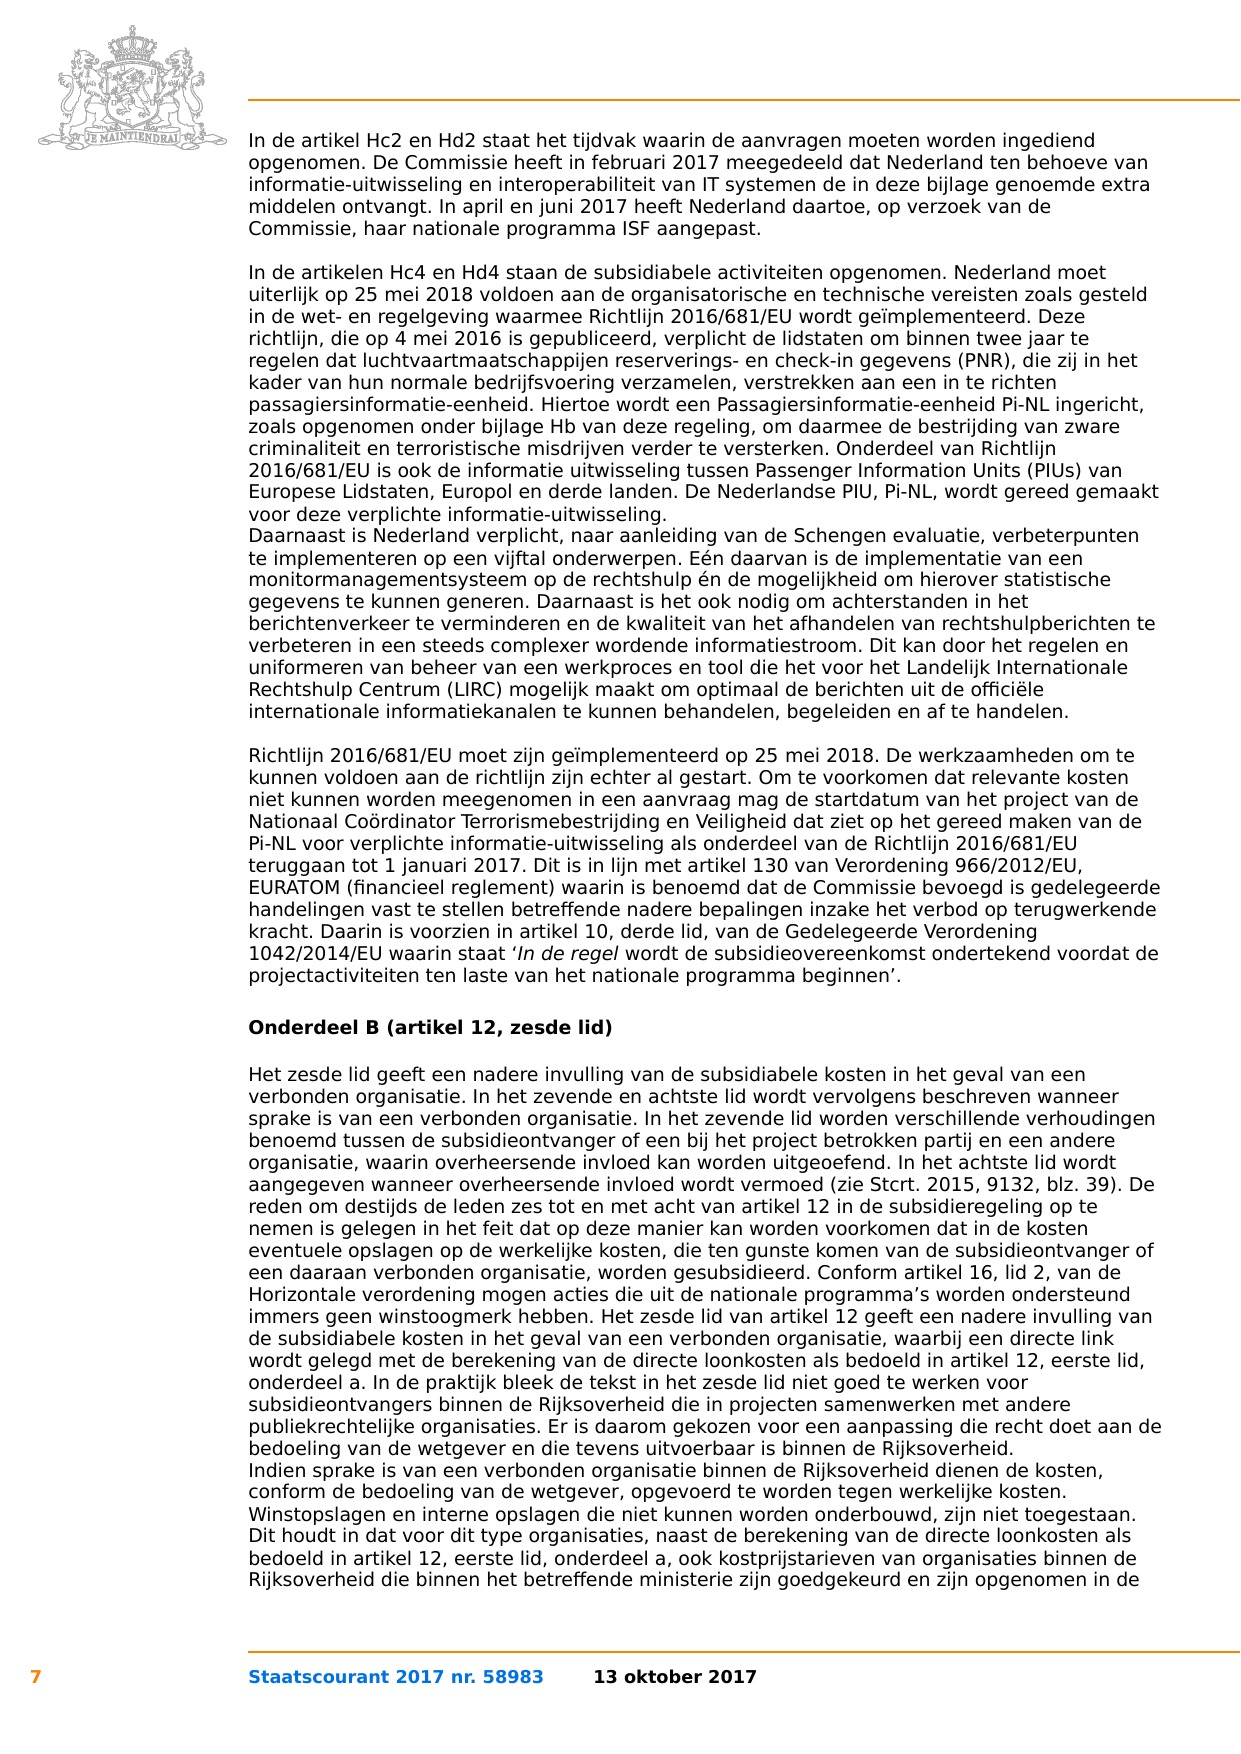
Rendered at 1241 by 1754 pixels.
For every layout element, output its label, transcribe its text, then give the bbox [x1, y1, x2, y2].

picture [38, 25, 227, 150]
text In de artikelen Hc4 en Hd4 staan de subsidiabele activiteiten opgenomen. Nederland moet uiterlijk op 25 mei 2018 voldoen aan de organisatorische en technische vereisten zoals gesteld in de wet- en regelgeving waarmee Richtlijn 2016/681/EU wordt geïmplementeerd. Deze richtlijn, die op 4 mei 2016 is gepubliceerd, verplicht de lidstaten om binnen twee jaar te regelen dat luchtvaartmaatschappijen reserverings- en check-in gegevens (PNR), die zij in het kader van hun normale bedrijfsvoering verzamelen, verstrekken aan een in te richten passagiersinformatie-eenheid. Hiertoe wordt een Passagiersinformatie-eenheid Pi-NL ingericht, zoals opgenomen onder bijlage Hb van deze regeling, om daarmee de bestrijding van zware criminaliteit en terroristische misdrijven verder te versterken. Onderdeel van Richtlijn 2016/681/EU is ook de informatie uitwisseling tussen Passenger Information Units (PIUs) van Europese Lidstaten, Europol en derde landen. De Nederlandse PIU, Pi-NL, wordt gereed gemaakt voor deze verplichte informatie-uitwisseling. [248, 262, 1163, 525]
text Het zesde lid geeft een nadere invulling van de subsidiabele kosten in het geval van een verbonden organisatie. In het zevende en achtste lid wordt vervolgens beschreven wanneer sprake is van een verbonden organisatie. In het zevende lid worden verschillende verhoudingen benoemd tussen de subsidieontvanger of een bij het project betrokken partij en een andere organisatie, waarin overheersende invloed kan worden uitgeoefend. In het achtste lid wordt aangegeven wanneer overheersende invloed wordt vermoed (zie Stcrt. 2015, 9132, blz. 39). De reden om destijds de leden zes tot en met acht van artikel 12 in de subsidieregeling op te nemen is gelegen in het feit dat op deze manier kan worden voorkomen dat in de kosten eventuele opslagen op de werkelijke kosten, die ten gunste komen van de subsidieontvanger of een daaraan verbonden organisatie, worden gesubsidieerd. Conform artikel 16, lid 2, van de Horizontale verordening mogen acties die uit de nationale programma’s worden ondersteund immers geen winstoogmerk hebben. Het zesde lid van artikel 12 geeft een nadere invulling van de subsidiabele kosten in het geval van een verbonden organisatie, waarbij een directe link wordt gelegd met de berekening van de directe loonkosten als bedoeld in artikel 12, eerste lid, onderdeel a. In de praktijk bleek de tekst in het zesde lid niet goed te werken voor subsidieontvangers binnen de Rijksoverheid die in projecten samenwerken met andere publiekrechtelijke organisaties. Er is daarom gekozen voor een aanpassing die recht doet aan de bedoeling van de wetgever en die tevens uitvoerbaar is binnen de Rijksoverheid. [248, 1064, 1163, 1459]
text Indien sprake is van een verbonden organisatie binnen de Rijksoverheid dienen de kosten, conform de bedoeling van de wetgever, opgevoerd te worden tegen werkelijke kosten. Winstopslagen en interne opslagen die niet kunnen worden onderbouwd, zijn niet toegestaan. Dit houdt in dat voor dit type organisaties, naast de berekening van de directe loonkosten als bedoeld in artikel 12, eerste lid, onderdeel a, ook kostprijstarieven van organisaties binnen de Rijksoverheid die binnen het betreffende ministerie zijn goedgekeurd en zijn opgenomen in de [248, 1459, 1163, 1591]
subtitle Onderdeel B (artikel 12, zesde lid) [248, 1017, 1163, 1039]
text Daarnaast is Nederland verplicht, naar aanleiding van de Schengen evaluatie, verbeterpunten te implementeren op een vijftal onderwerpen. Eén daarvan is de implementatie van een monitormanagementsysteem op de rechtshulp én de mogelijkheid om hierover statistische gegevens te kunnen generen. Daarnaast is het ook nodig om achterstanden in het berichtenverkeer te verminderen en de kwaliteit van het afhandelen van rechtshulpberichten te verbeteren in een steeds complexer wordende informatiestroom. Dit kan door het regelen en uniformeren van beheer van een werkproces en tool die het voor het Landelijk Internationale Rechtshulp Centrum (LIRC) mogelijk maakt om optimaal de berichten uit de officiële internationale informatiekanalen te kunnen behandelen, begeleiden en af te handelen. [248, 525, 1163, 723]
text Richtlijn 2016/681/EU moet zijn geïmplementeerd op 25 mei 2018. De werkzaamheden om te kunnen voldoen aan de richtlijn zijn echter al gestart. Om te voorkomen dat relevante kosten niet kunnen worden meegenomen in een aanvraag mag de startdatum van het project van de Nationaal Coördinator Terrorismebestrijding en Veiligheid dat ziet op het gereed maken van de Pi-NL voor verplichte informatie-uitwisseling als onderdeel van de Richtlijn 2016/681/EU teruggaan tot 1 januari 2017. Dit is in lijn met artikel 130 van Verordening 966/2012/EU, EURATOM (financieel reglement) waarin is benoemd dat de Commissie bevoegd is gedelegeerde handelingen vast te stellen betreffende nadere bepalingen inzake het verbod op terugwerkende kracht. Daarin is voorzien in artikel 10, derde lid, van de Gedelegeerde Verordening 1042/2014/EU waarin staat ‘In de regel wordt de subsidieovereenkomst ondertekend voordat de projectactiviteiten ten laste van het nationale programma beginnen’. [248, 745, 1163, 987]
text In de artikel Hc2 en Hd2 staat het tijdvak waarin de aanvragen moeten worden ingediend opgenomen. De Commissie heeft in februari 2017 meegedeeld dat Nederland ten behoeve van informatie-uitwisseling en interoperabiliteit van IT systemen de in deze bijlage genoemde extra middelen ontvangt. In april en juni 2017 heeft Nederland daartoe, op verzoek van de Commissie, haar nationale programma ISF aangepast. [248, 130, 1163, 240]
